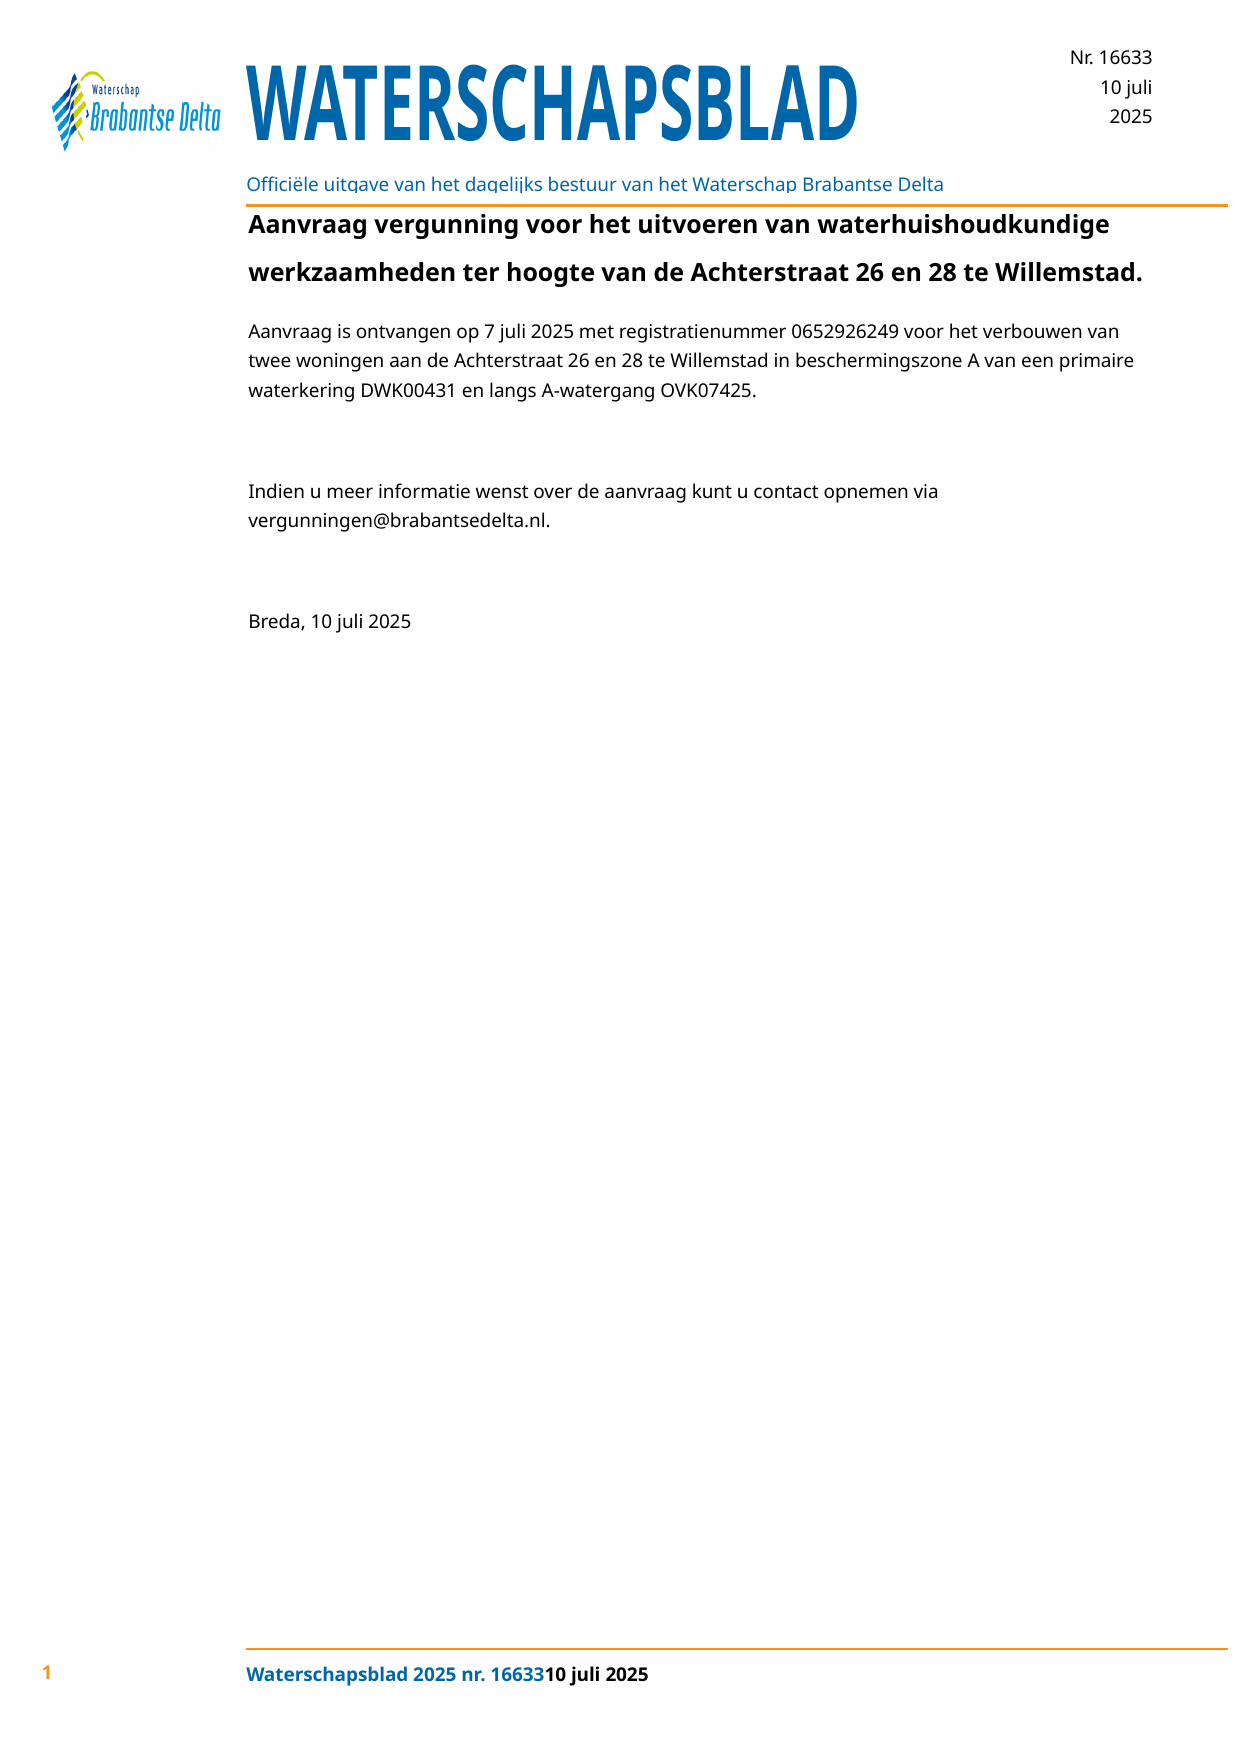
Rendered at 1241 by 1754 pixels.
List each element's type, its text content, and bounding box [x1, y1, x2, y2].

text Aanvraag is ontvangen op 7 juli 2025 met registratienummer 0652926249 voor het verbouwen van twee woningen aan de Achterstraat 26 en 28 te Willemstad in beschermingszone A van een primaire waterkering DWK00431 en langs A-watergang OVK07425. [248, 318, 1152, 403]
text Indien u meer informatie wenst over de aanvraag kunt u contact opnemen via vergunningen@brabantsedelta.nl. [248, 478, 1152, 533]
text Breda, 10 juli 2025 [248, 608, 1152, 634]
picture [41, 47, 231, 172]
text Aanvraag vergunning voor het uitvoeren van waterhuishoudkundige werkzaamheden ter hoogte van de Achterstraat 26 en 28 te Willemstad. [248, 207, 1152, 288]
